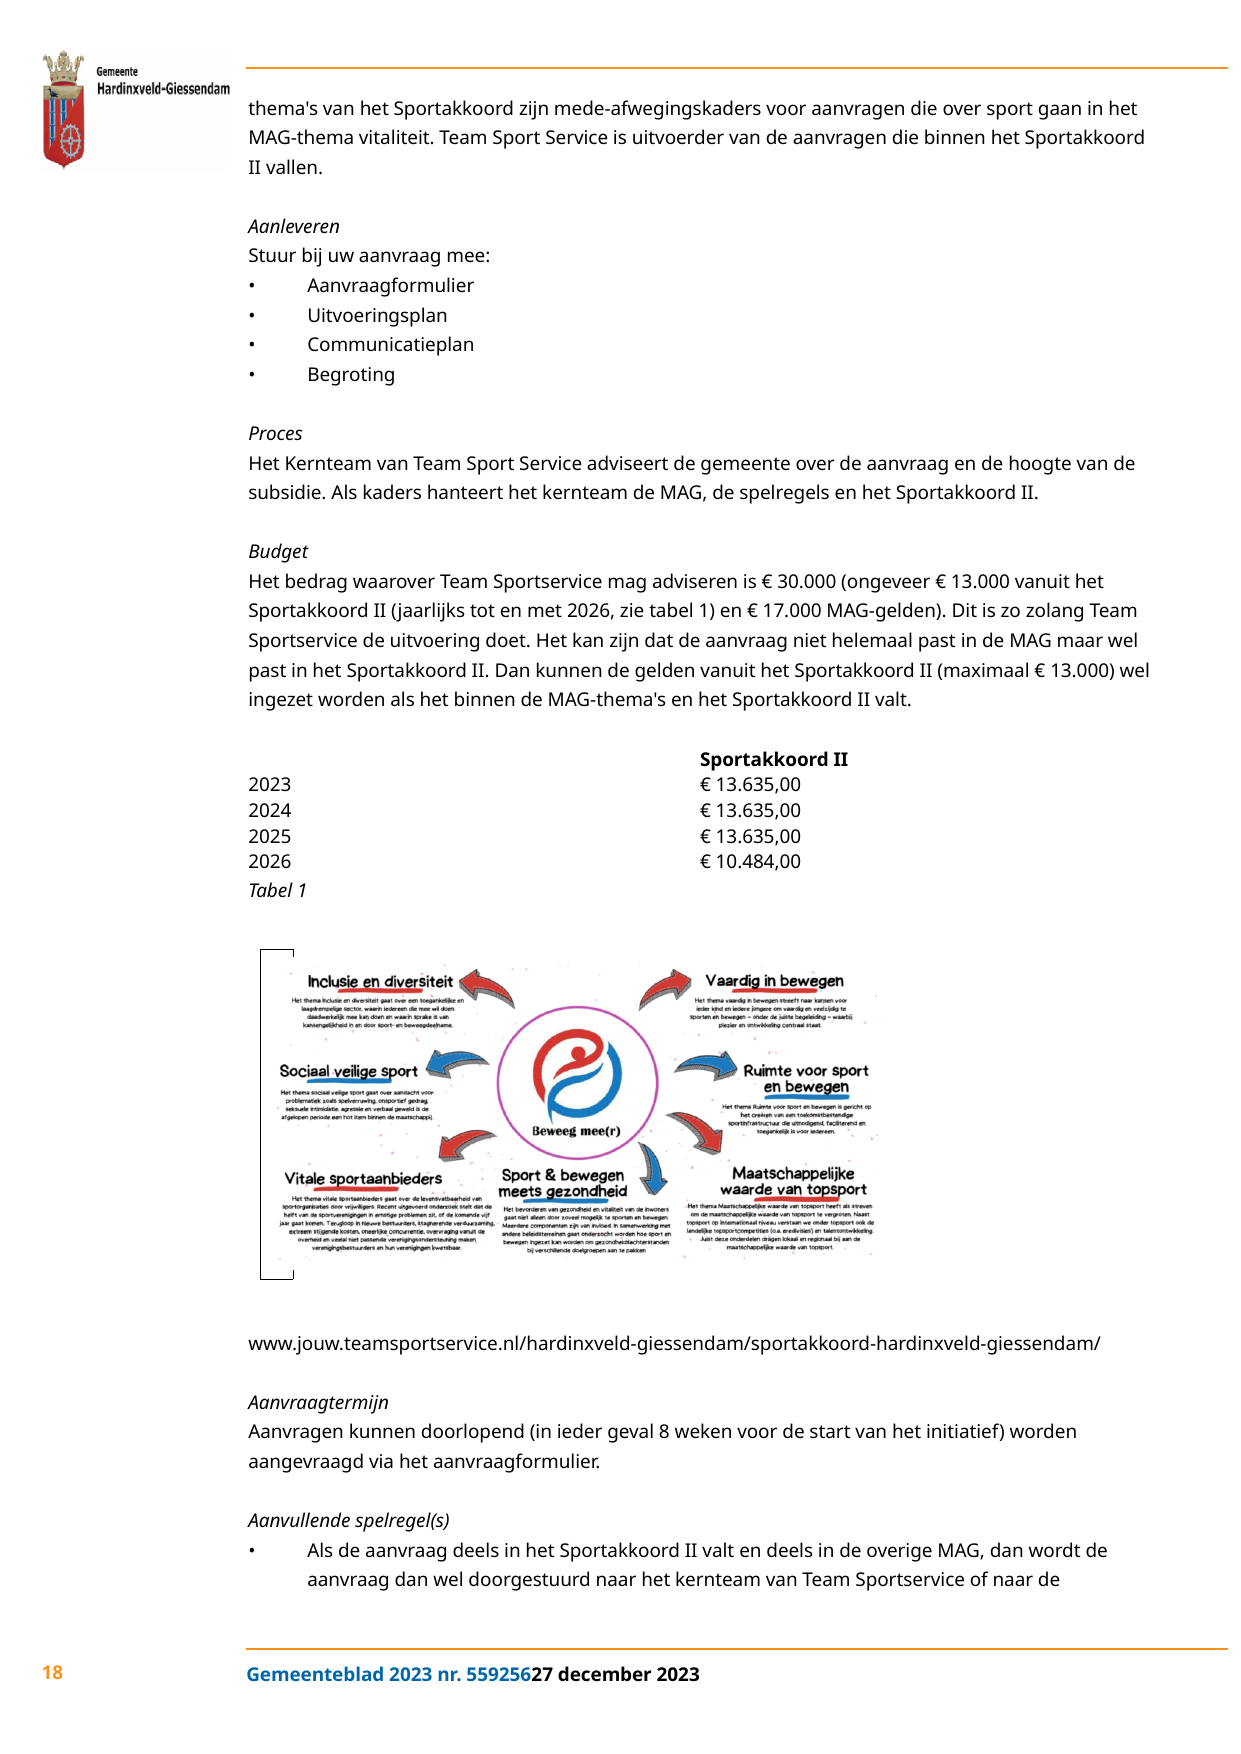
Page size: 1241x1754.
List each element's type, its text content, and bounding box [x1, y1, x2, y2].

table_cell € 13.635,00 [700, 771, 1152, 797]
table_cell 2025 [248, 823, 700, 849]
table_header Sportakkoord II [700, 746, 1152, 771]
text Budget [248, 538, 1152, 564]
text Proces [248, 420, 1152, 446]
table_header [248, 746, 700, 771]
text Het bedrag waarover Team Sportservice mag adviseren is € 30.000 (ongeveer € 13.000 vanuit het Sportakkoord II (jaarlijks tot en met 2026, zie tabel 1) en € 17.000 MAG-gelden). Dit is zo zolang Team Sportservice de uitvoering doet. Het kan zijn dat de aanvraag niet helemaal past in de MAG maar wel past in het Sportakkoord II. Dan kunnen de gelden vanuit het Sportakkoord II (maximaal € 13.000) wel ingezet worden als het binnen de MAG-thema's en het Sportakkoord II valt. [248, 568, 1152, 712]
text Aanvragen kunnen doorlopend (in ieder geval 8 weken voor de start van het initiatief) worden aangevraagd via het aanvraagformulier. [248, 1419, 1152, 1474]
list Communicatieplan [248, 331, 1152, 357]
table_cell 2023 [248, 771, 700, 797]
list Als de aanvraag deels in het Sportakkoord II valt en deels in de overige MAG, dan wordt de aanvraag dan wel doorgestuurd naar het kernteam van Team Sportservice of naar de [248, 1537, 1152, 1592]
text Stuur bij uw aanvraag mee: [248, 243, 1152, 268]
list Begroting [248, 361, 1152, 387]
text Tabel 1 [248, 878, 1152, 903]
table_cell € 13.635,00 [700, 797, 1152, 823]
text thema's van het Sportakkoord zijn mede-afwegingskaders voor aanvragen die over sport gaan in het MAG-thema vitaliteit. Team Sport Service is uitvoerder van de aanvragen die binnen het Sportakkoord II vallen. [248, 95, 1152, 180]
text Aanvraagtermijn [248, 1389, 1152, 1415]
picture [41, 47, 231, 172]
text Het Kernteam van Team Sport Service adviseert de gemeente over de aanvraag en de hoogte van de subsidie. Als kaders hanteert het kernteam de MAG, de spelregels en het Sportakkoord II. [248, 450, 1152, 505]
text Aanvullende spelregel(s) [248, 1507, 1152, 1533]
table_cell € 10.484,00 [700, 849, 1152, 874]
list Aanvraagformulier [248, 272, 1152, 298]
table_cell 2026 [248, 849, 700, 874]
table_cell 2024 [248, 797, 700, 823]
text www.jouw.teamsportservice.nl/hardinxveld-giessendam/sportakkoord-hardinxveld-giessendam/ [248, 1330, 1152, 1356]
text Aanleveren [248, 213, 1152, 239]
table_cell € 13.635,00 [700, 823, 1152, 849]
list Uitvoeringsplan [248, 302, 1152, 328]
picture [268, 957, 889, 1270]
